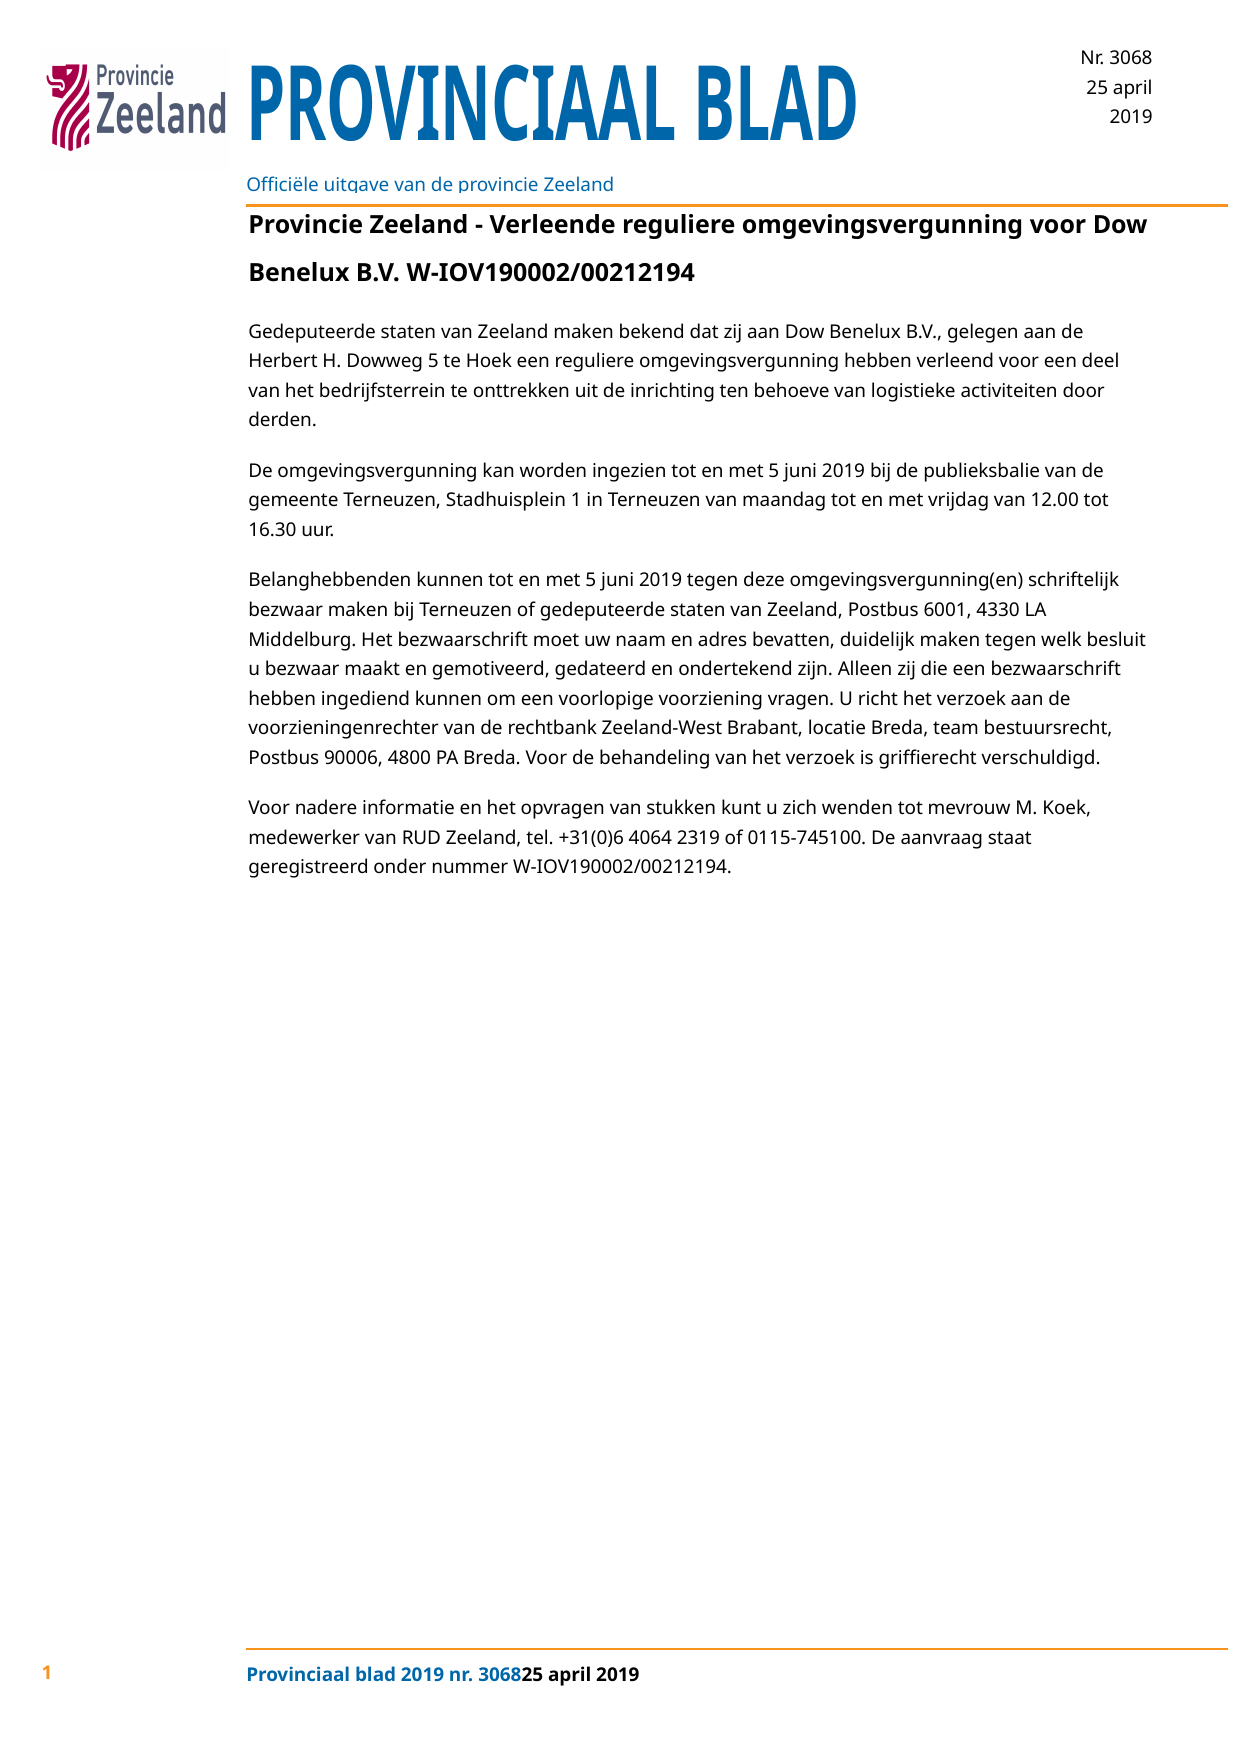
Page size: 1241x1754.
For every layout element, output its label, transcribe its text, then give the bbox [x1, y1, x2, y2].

text Belanghebbenden kunnen tot en met 5 juni 2019 tegen deze omgevingsvergunning(en) schriftelijk bezwaar maken bij Terneuzen of gedeputeerde staten van Zeeland, Postbus 6001, 4330 LA Middelburg. Het bezwaarschrift moet uw naam en adres bevatten, duidelijk maken tegen welk besluit u bezwaar maakt en gemotiveerd, gedateerd en ondertekend zijn. Alleen zij die een bezwaarschrift hebben ingediend kunnen om een voorlopige voorziening vragen. U richt het verzoek aan de voorzieningenrechter van de rechtbank Zeeland-West Brabant, locatie Breda, team bestuursrecht, Postbus 90006, 4800 PA Breda. Voor de behandeling van het verzoek is griffierecht verschuldigd. [248, 567, 1152, 770]
text Provincie Zeeland - Verleende reguliere omgevingsvergunning voor Dow Benelux B.V. W-IOV190002/00212194 [248, 207, 1152, 288]
picture [41, 47, 231, 172]
text Gedeputeerde staten van Zeeland maken bekend dat zij aan Dow Benelux B.V., gelegen aan de Herbert H. Dowweg 5 te Hoek een reguliere omgevingsvergunning hebben verleend voor een deel van het bedrijfsterrein te onttrekken uit de inrichting ten behoeve van logistieke activiteiten door derden. [248, 318, 1152, 432]
text Voor nadere informatie en het opvragen van stukken kunt u zich wenden tot mevrouw M. Koek, medewerker van RUD Zeeland, tel. +31(0)6 4064 2319 of 0115-745100. De aanvraag staat geregistreerd onder nummer W-IOV190002/00212194. [248, 794, 1152, 879]
text De omgevingsvergunning kan worden ingezien tot en met 5 juni 2019 bij de publieksbalie van de gemeente Terneuzen, Stadhuisplein 1 in Terneuzen van maandag tot en met vrijdag van 12.00 tot 16.30 uur. [248, 457, 1152, 542]
